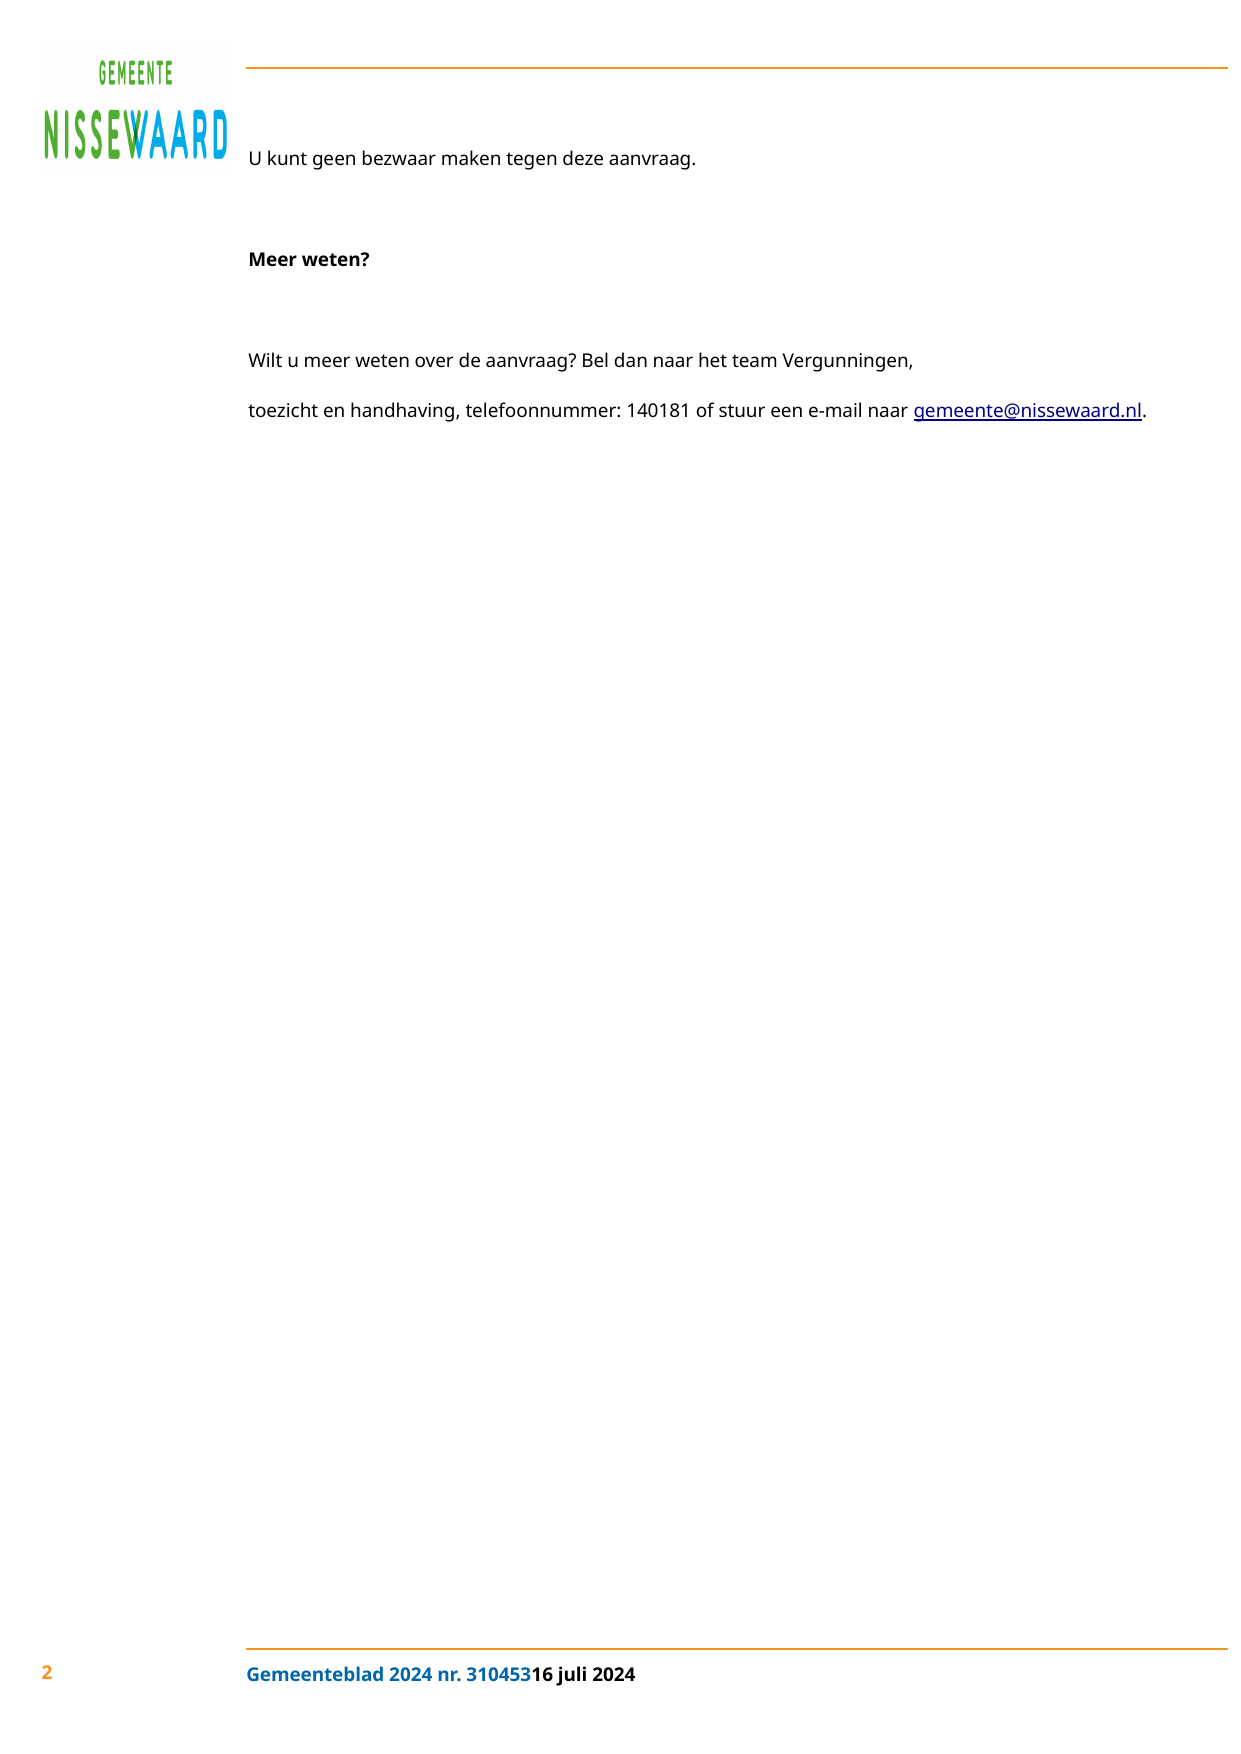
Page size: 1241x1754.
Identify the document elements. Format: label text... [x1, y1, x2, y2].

text toezicht en handhaving, telefoonnummer: 140181 of stuur een e-mail naar gemeente@nissewaard.nl. [248, 397, 1152, 423]
picture [41, 47, 231, 172]
text U kunt geen bezwaar maken tegen deze aanvraag. [248, 145, 1152, 171]
text Meer weten? [248, 246, 1152, 272]
text Wilt u meer weten over de aanvraag? Bel dan naar het team Vergunningen, [248, 347, 1152, 373]
